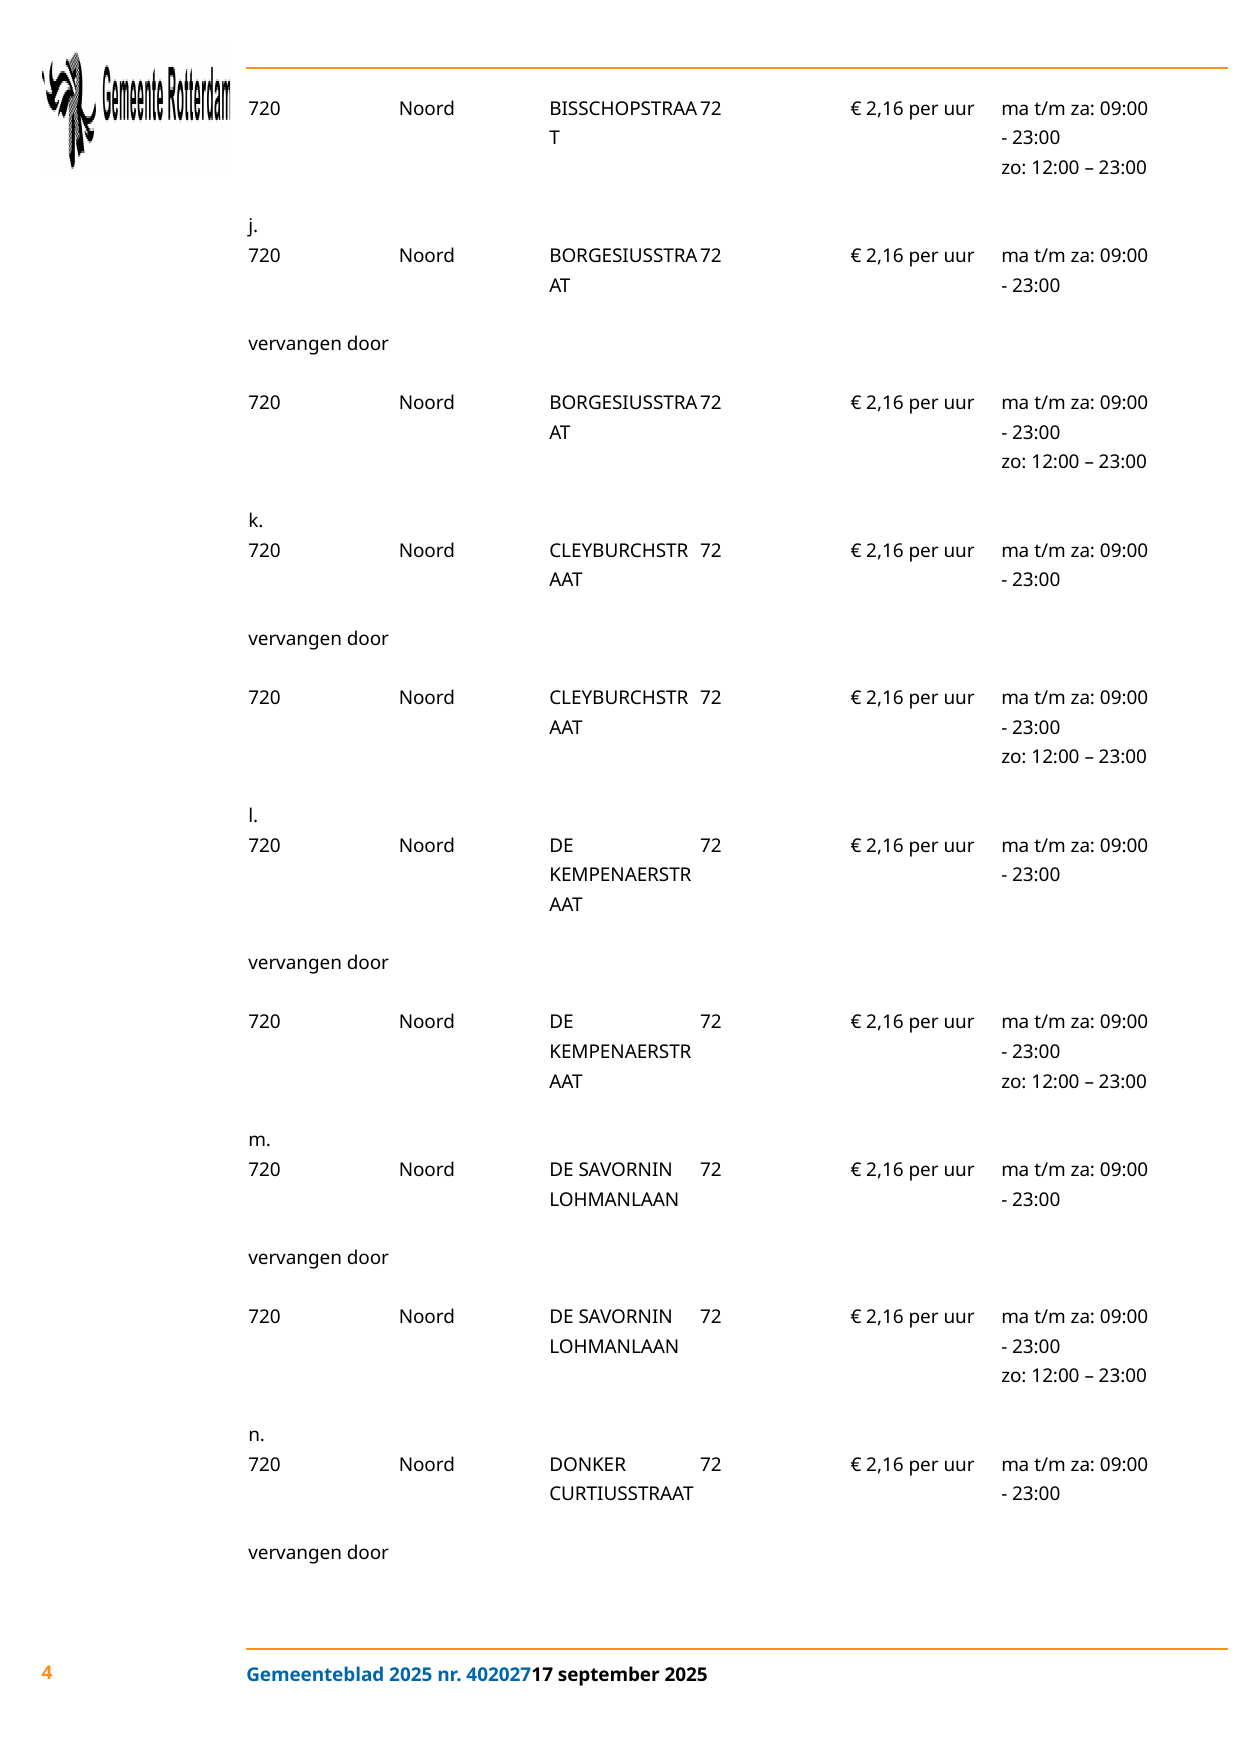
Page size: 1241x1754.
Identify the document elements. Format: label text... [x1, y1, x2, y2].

table_header Noord [399, 95, 549, 180]
table_header 72 [700, 1156, 850, 1211]
table_header Noord [399, 537, 549, 592]
table_header 720 [248, 1156, 398, 1211]
table_header 720 [248, 390, 398, 474]
table_header ma t/m za: 09:00 - 23:00 zo: 12:00 – 23:00 [1001, 390, 1152, 474]
table_header 720 [248, 242, 398, 297]
table_header ma t/m za: 09:00 - 23:00 [1001, 242, 1152, 297]
table_header CLEYBURCHSTRAAT [549, 684, 700, 769]
table_header 72 [700, 242, 850, 297]
table_header DE KEMPENAERSTRAAT [549, 1009, 700, 1094]
table_header ma t/m za: 09:00 - 23:00 [1001, 1451, 1152, 1506]
text l. [248, 802, 1152, 828]
table_header € 2,16 per uur [850, 390, 1001, 474]
table_header Noord [399, 684, 549, 769]
table_header 720 [248, 1009, 398, 1094]
table_header ma t/m za: 09:00 - 23:00 zo: 12:00 – 23:00 [1001, 684, 1152, 769]
table_header 72 [700, 390, 850, 474]
table_header Noord [399, 1451, 549, 1506]
table_header 720 [248, 1304, 398, 1388]
table_header € 2,16 per uur [850, 1156, 1001, 1211]
table_header Noord [399, 390, 549, 474]
table_header € 2,16 per uur [850, 95, 1001, 180]
table_header 720 [248, 95, 398, 180]
table_header Noord [399, 1156, 549, 1211]
table_header ma t/m za: 09:00 - 23:00 zo: 12:00 – 23:00 [1001, 1304, 1152, 1388]
text m. [248, 1126, 1152, 1152]
table_header 72 [700, 95, 850, 180]
table_header 720 [248, 684, 398, 769]
text vervangen door [248, 625, 1152, 651]
table_header DONKER CURTIUSSTRAAT [549, 1451, 700, 1506]
table_header Noord [399, 242, 549, 297]
table_header € 2,16 per uur [850, 684, 1001, 769]
text vervangen door [248, 1244, 1152, 1270]
table_header Noord [399, 1304, 549, 1388]
table_header € 2,16 per uur [850, 537, 1001, 592]
picture [41, 47, 231, 172]
table_header € 2,16 per uur [850, 1304, 1001, 1388]
table_header Noord [399, 832, 549, 917]
table_header 72 [700, 684, 850, 769]
table_header ma t/m za: 09:00 - 23:00 zo: 12:00 – 23:00 [1001, 1009, 1152, 1094]
table_header BORGESIUSSTRAAT [549, 390, 700, 474]
table_header DE SAVORNIN LOHMANLAAN [549, 1156, 700, 1211]
table_header ma t/m za: 09:00 - 23:00 [1001, 537, 1152, 592]
table_header DE KEMPENAERSTRAAT [549, 832, 700, 917]
text j. [248, 212, 1152, 238]
table_header 720 [248, 832, 398, 917]
table_header 72 [700, 1009, 850, 1094]
table_header ma t/m za: 09:00 - 23:00 zo: 12:00 – 23:00 [1001, 95, 1152, 180]
table_header CLEYBURCHSTRAAT [549, 537, 700, 592]
text n. [248, 1421, 1152, 1447]
table_header DE SAVORNIN LOHMANLAAN [549, 1304, 700, 1388]
table_header 72 [700, 1304, 850, 1388]
table_header € 2,16 per uur [850, 1451, 1001, 1506]
table_header 72 [700, 1451, 850, 1506]
table_header 72 [700, 832, 850, 917]
table_header BORGESIUSSTRAAT [549, 242, 700, 297]
table_header ma t/m za: 09:00 - 23:00 [1001, 1156, 1152, 1211]
table_header Noord [399, 1009, 549, 1094]
text vervangen door [248, 949, 1152, 975]
text vervangen door [248, 330, 1152, 356]
table_header € 2,16 per uur [850, 1009, 1001, 1094]
text k. [248, 507, 1152, 533]
table_header 720 [248, 537, 398, 592]
table_header ma t/m za: 09:00 - 23:00 [1001, 832, 1152, 917]
text vervangen door [248, 1539, 1152, 1565]
table_header € 2,16 per uur [850, 832, 1001, 917]
table_header 720 [248, 1451, 398, 1506]
table_header € 2,16 per uur [850, 242, 1001, 297]
table_header 72 [700, 537, 850, 592]
table_header BISSCHOPSTRAAT [549, 95, 700, 180]
